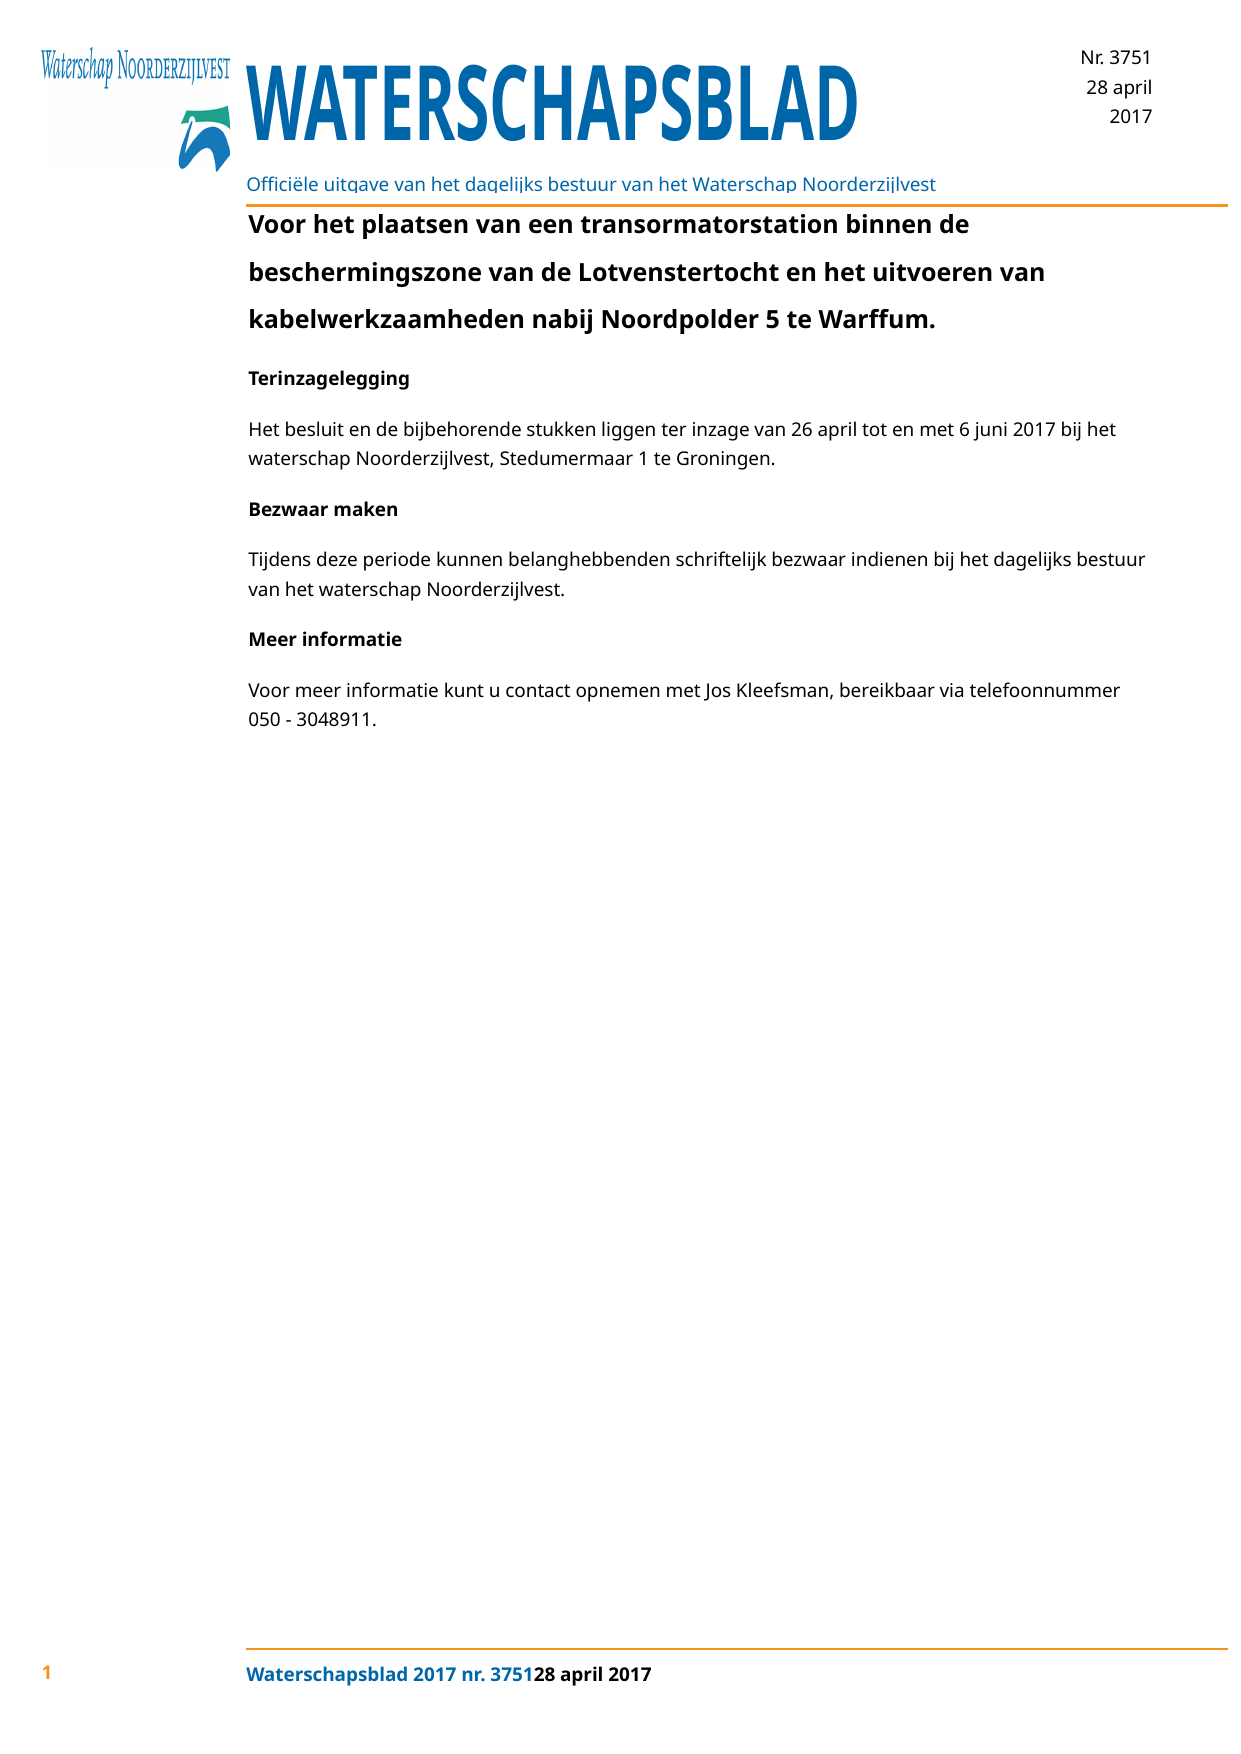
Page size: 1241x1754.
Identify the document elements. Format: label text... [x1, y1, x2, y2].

text Voor het plaatsen van een transormatorstation binnen de beschermingszone van de Lotvenstertocht en het uitvoeren van kabelwerkzaamheden nabij Noordpolder 5 te Warffum. [248, 207, 1152, 336]
picture [41, 47, 231, 172]
text Terinzagelegging [248, 366, 1152, 391]
text Meer informatie [248, 626, 1152, 652]
text Voor meer informatie kunt u contact opnemen met Jos Kleefsman, bereikbaar via telefoonnummer 050 - 3048911. [248, 677, 1152, 732]
text Bezwaar maken [248, 496, 1152, 522]
text Tijdens deze periode kunnen belanghebbenden schriftelijk bezwaar indienen bij het dagelijks bestuur van het waterschap Noorderzijlvest. [248, 546, 1152, 602]
text Het besluit en de bijbehorende stukken liggen ter inzage van 26 april tot en met 6 juni 2017 bij het waterschap Noorderzijlvest, Stedumermaar 1 te Groningen. [248, 416, 1152, 471]
